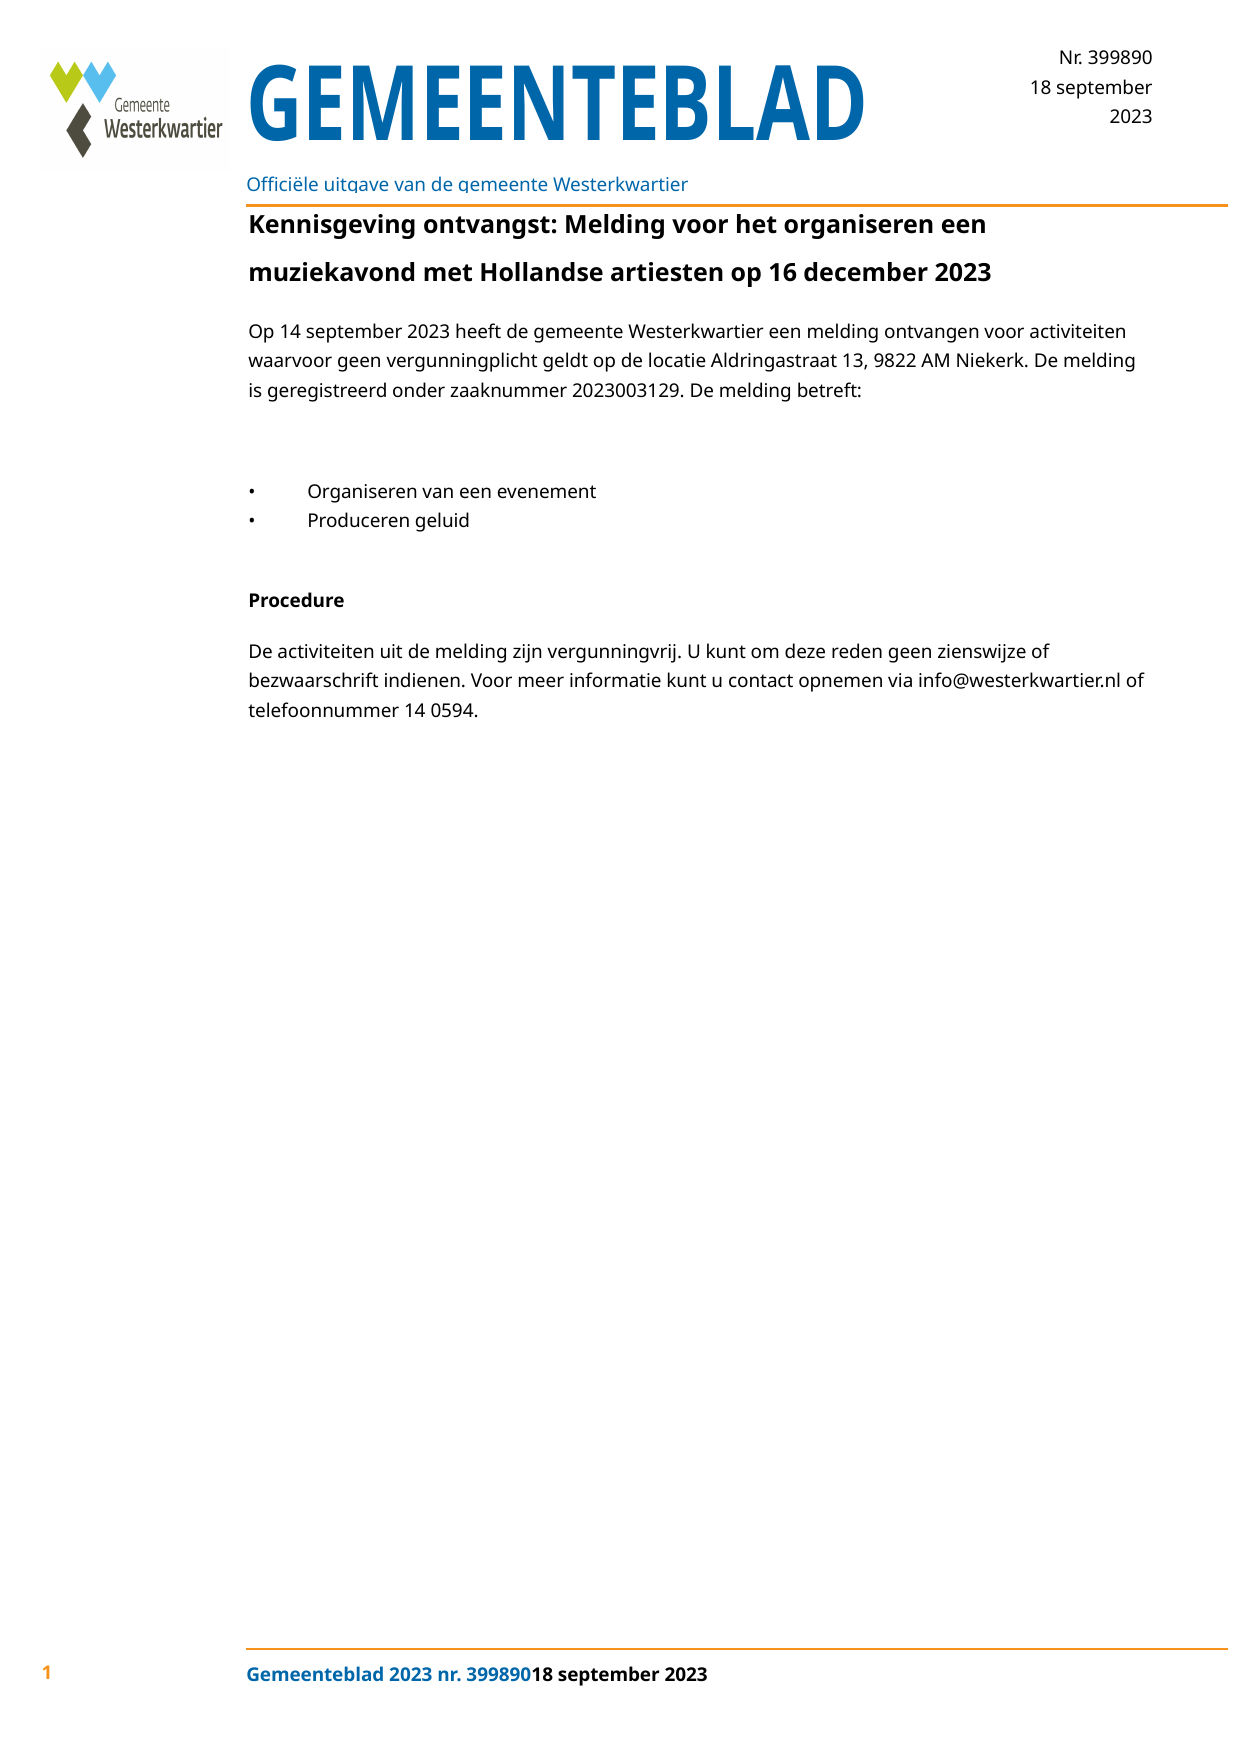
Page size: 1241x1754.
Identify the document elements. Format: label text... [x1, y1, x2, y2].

text De activiteiten uit de melding zijn vergunningvrij. U kunt om deze reden geen zienswijze of bezwaarschrift indienen. Voor meer informatie kunt u contact opnemen via info@westerkwartier.nl of telefoonnummer 14 0594. [248, 638, 1152, 723]
list Organiseren van een evenement [248, 478, 1152, 504]
text Procedure [248, 587, 1152, 613]
text Op 14 september 2023 heeft de gemeente Westerkwartier een melding ontvangen voor activiteiten waarvoor geen vergunningplicht geldt op de locatie Aldringastraat 13, 9822 AM Niekerk. De melding is geregistreerd onder zaaknummer 2023003129. De melding betreft: [248, 318, 1152, 403]
text Kennisgeving ontvangst: Melding voor het organiseren een muziekavond met Hollandse artiesten op 16 december 2023 [248, 207, 1152, 288]
list Produceren geluid [248, 507, 1152, 533]
picture [41, 47, 231, 172]
